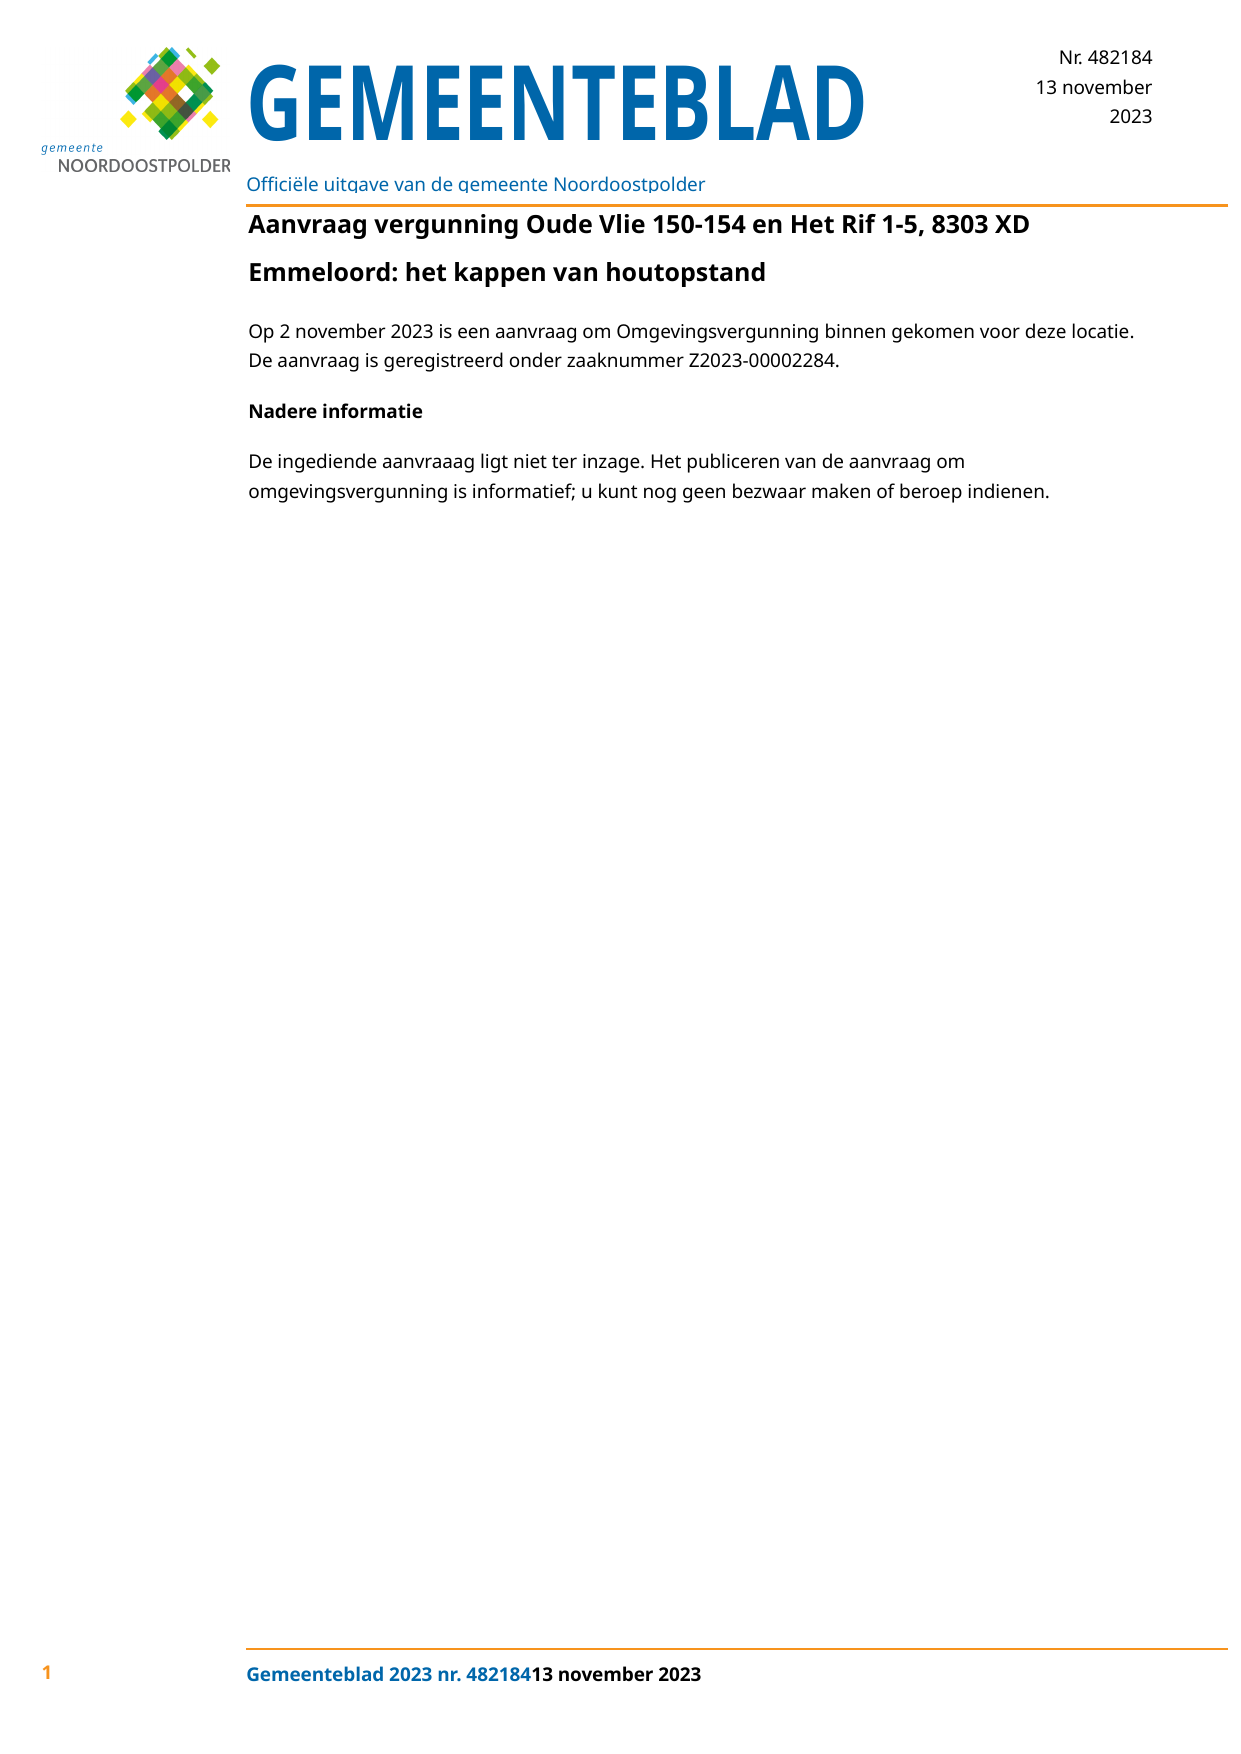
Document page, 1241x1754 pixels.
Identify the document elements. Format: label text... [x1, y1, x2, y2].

text Nadere informatie [248, 398, 1152, 424]
text Op 2 november 2023 is een aanvraag om Omgevingsvergunning binnen gekomen voor deze locatie. De aanvraag is geregistreerd onder zaaknummer Z2023-00002284. [248, 318, 1152, 373]
text Aanvraag vergunning Oude Vlie 150-154 en Het Rif 1-5, 8303 XD Emmeloord: het kappen van houtopstand [248, 207, 1152, 288]
picture [41, 47, 231, 172]
text De ingediende aanvraaag ligt niet ter inzage. Het publiceren van de aanvraag om omgevingsvergunning is informatief; u kunt nog geen bezwaar maken of beroep indienen. [248, 448, 1152, 504]
